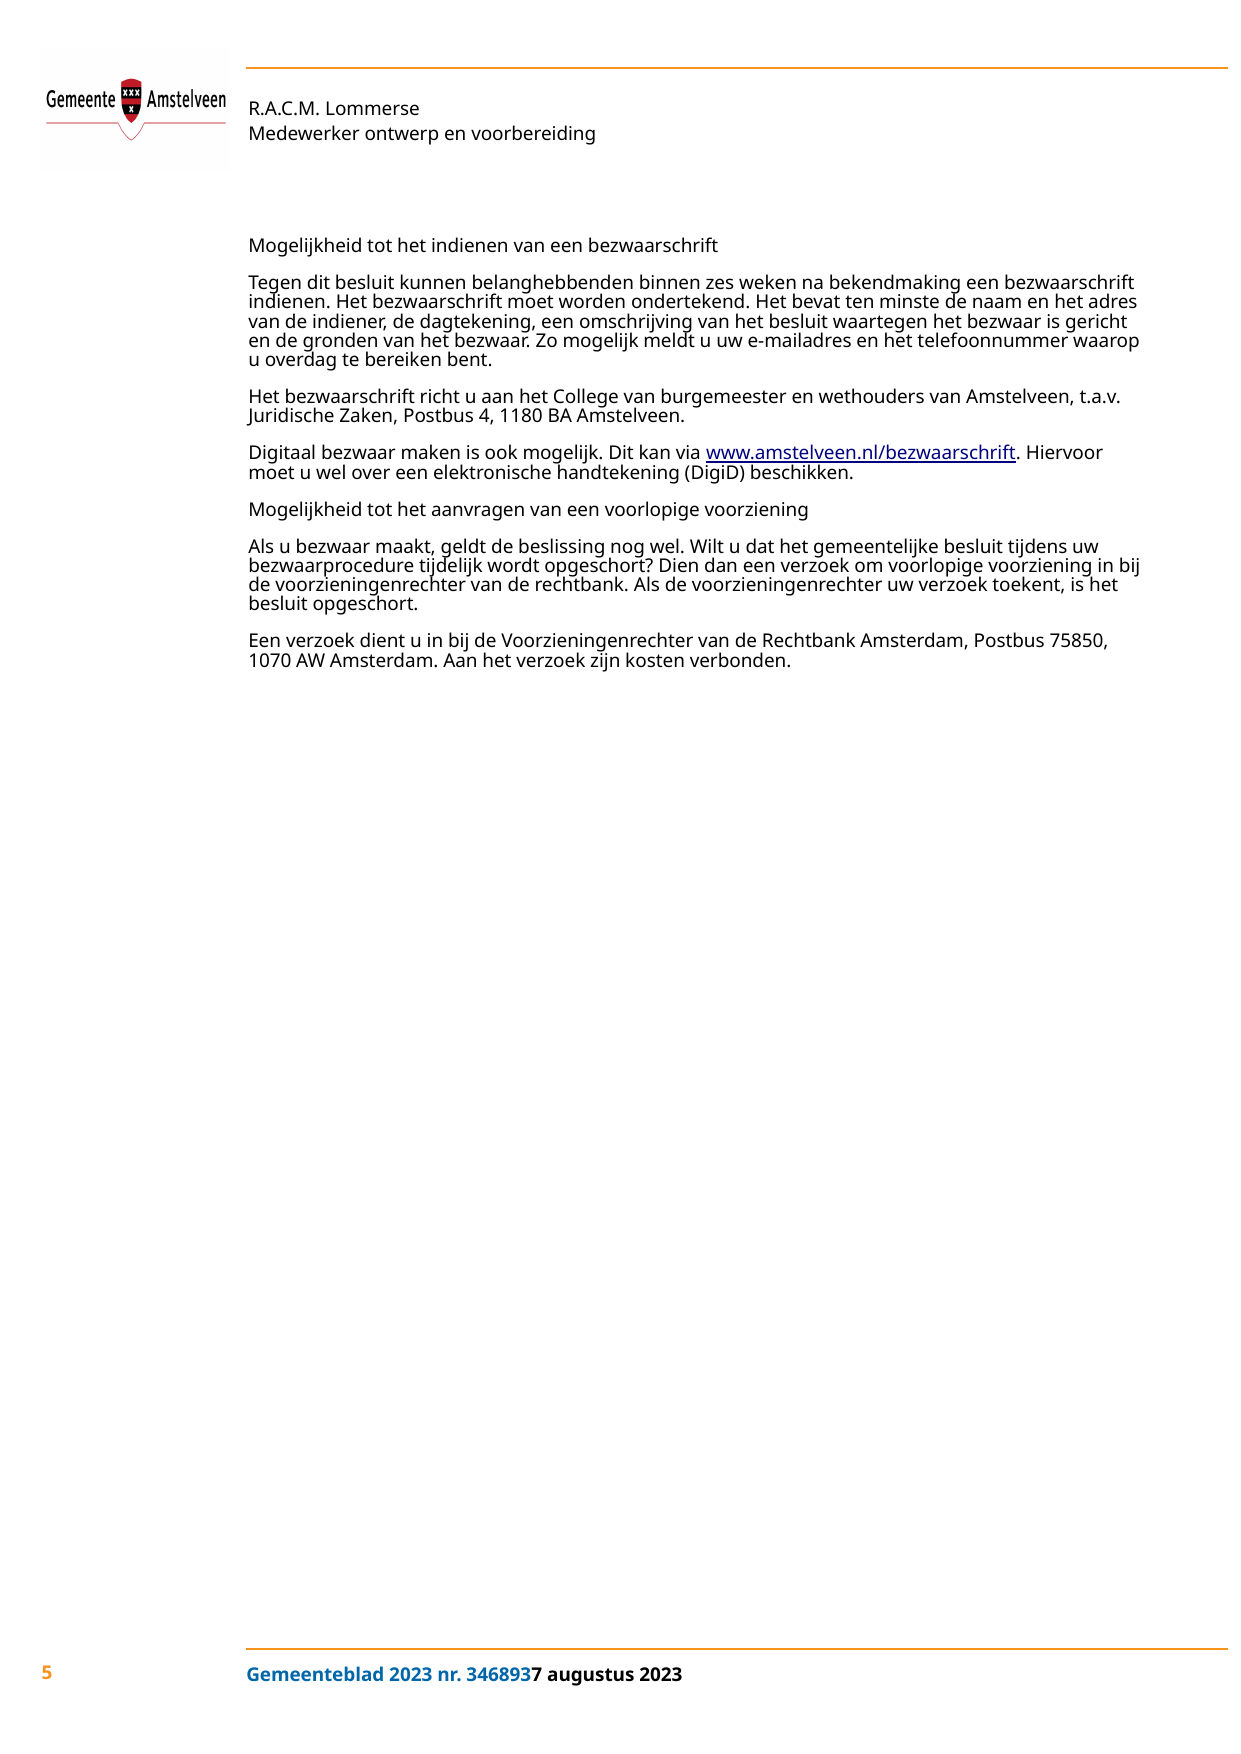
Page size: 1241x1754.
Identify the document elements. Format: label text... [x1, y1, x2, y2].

text Een verzoek dient u in bij de Voorzieningenrechter van de Rechtbank Amsterdam, Postbus 75850, 1070 AW Amsterdam. Aan het verzoek zijn kosten verbonden. [248, 632, 1152, 671]
text Als u bezwaar maakt, geldt de beslissing nog wel. Wilt u dat het gemeentelijke besluit tijdens uw bezwaarprocedure tijdelijk wordt opgeschort? Dien dan een verzoek om voorlopige voorziening in bij de voorzieningenrechter van de rechtbank. Als de voorzieningenrechter uw verzoek toekent, is het besluit opgeschort. [248, 538, 1152, 615]
text R.A.C.M. Lommerse [248, 95, 1152, 121]
text Mogelijkheid tot het indienen van een bezwaarschrift [248, 237, 1152, 256]
text Het bezwaarschrift richt u aan het College van burgemeester en wethouders van Amstelveen, t.a.v. Juridische Zaken, Postbus 4, 1180 BA Amstelveen. [248, 388, 1152, 427]
text Mogelijkheid tot het aanvragen van een voorlopige voorziening [248, 501, 1152, 520]
picture [41, 47, 231, 172]
text Medewerker ontwerp en voorbereiding [248, 121, 1152, 146]
text Tegen dit besluit kunnen belanghebbenden binnen zes weken na bekendmaking een bezwaarschrift indienen. Het bezwaarschrift moet worden ondertekend. Het bevat ten minste de naam en het adres van de indiener, de dagtekening, een omschrijving van het besluit waartegen het bezwaar is gericht en de gronden van het bezwaar. Zo mogelijk meldt u uw e-mailadres en het telefoonnummer waarop u overdag te bereiken bent. [248, 274, 1152, 370]
text Digitaal bezwaar maken is ook mogelijk. Dit kan via www.amstelveen.nl/bezwaarschrift. Hiervoor moet u wel over een elektronische handtekening (DigiD) beschikken. [248, 444, 1152, 483]
